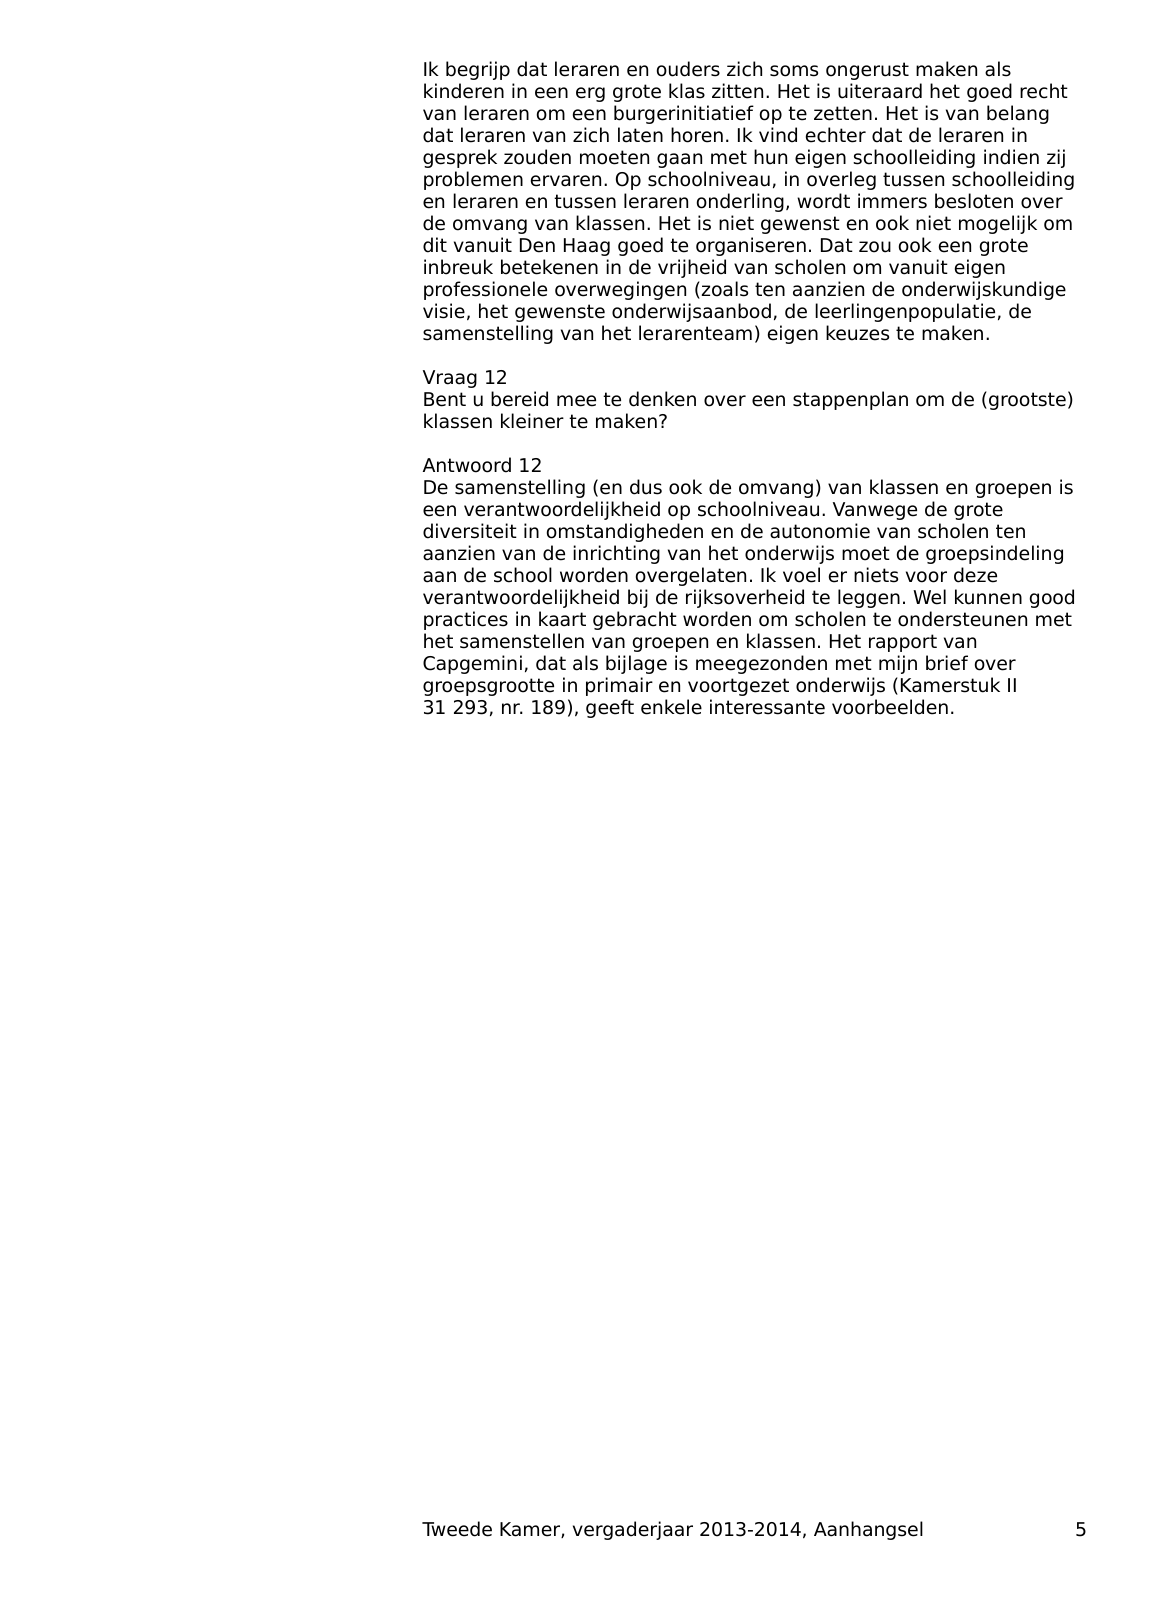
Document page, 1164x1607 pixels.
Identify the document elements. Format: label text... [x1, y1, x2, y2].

text Ik begrijp dat leraren en ouders zich soms ongerust maken als kinderen in een erg grote klas zitten. Het is uiteraard het goed recht van leraren om een burgerinitiatief op te zetten. Het is van belang dat leraren van zich laten horen. Ik vind echter dat de leraren in gesprek zouden moeten gaan met hun eigen schoolleiding indien zij problemen ervaren. Op schoolniveau, in overleg tussen schoolleiding en leraren en tussen leraren onderling, wordt immers besloten over de omvang van klassen. Het is niet gewenst en ook niet mogelijk om dit vanuit Den Haag goed te organiseren. Dat zou ook een grote inbreuk betekenen in de vrijheid van scholen om vanuit eigen professionele overwegingen (zoals ten aanzien de onderwijskundige visie, het gewenste onderwijsaanbod, de leerlingenpopulatie, de samenstelling van het lerarenteam) eigen keuzes te maken. [422, 59, 1087, 345]
text Vraag 12 [422, 367, 1087, 389]
text Antwoord 12 [422, 455, 1087, 477]
text De samenstelling (en dus ook de omvang) van klassen en groepen is een verantwoordelijkheid op schoolniveau. Vanwege de grote diversiteit in omstandigheden en de autonomie van scholen ten aanzien van de inrichting van het onderwijs moet de groepsindeling aan de school worden overgelaten. Ik voel er niets voor deze verantwoordelijkheid bij de rijksoverheid te leggen. Wel kunnen good practices in kaart gebracht worden om scholen te ondersteunen met het samenstellen van groepen en klassen. Het rapport van Capgemini, dat als bijlage is meegezonden met mijn brief over groepsgrootte in primair en voortgezet onderwijs (Kamerstuk II 31 293, nr. 189), geeft enkele interessante voorbeelden. [422, 477, 1087, 719]
text Bent u bereid mee te denken over een stappenplan om de (grootste) klassen kleiner te maken? [422, 389, 1087, 433]
